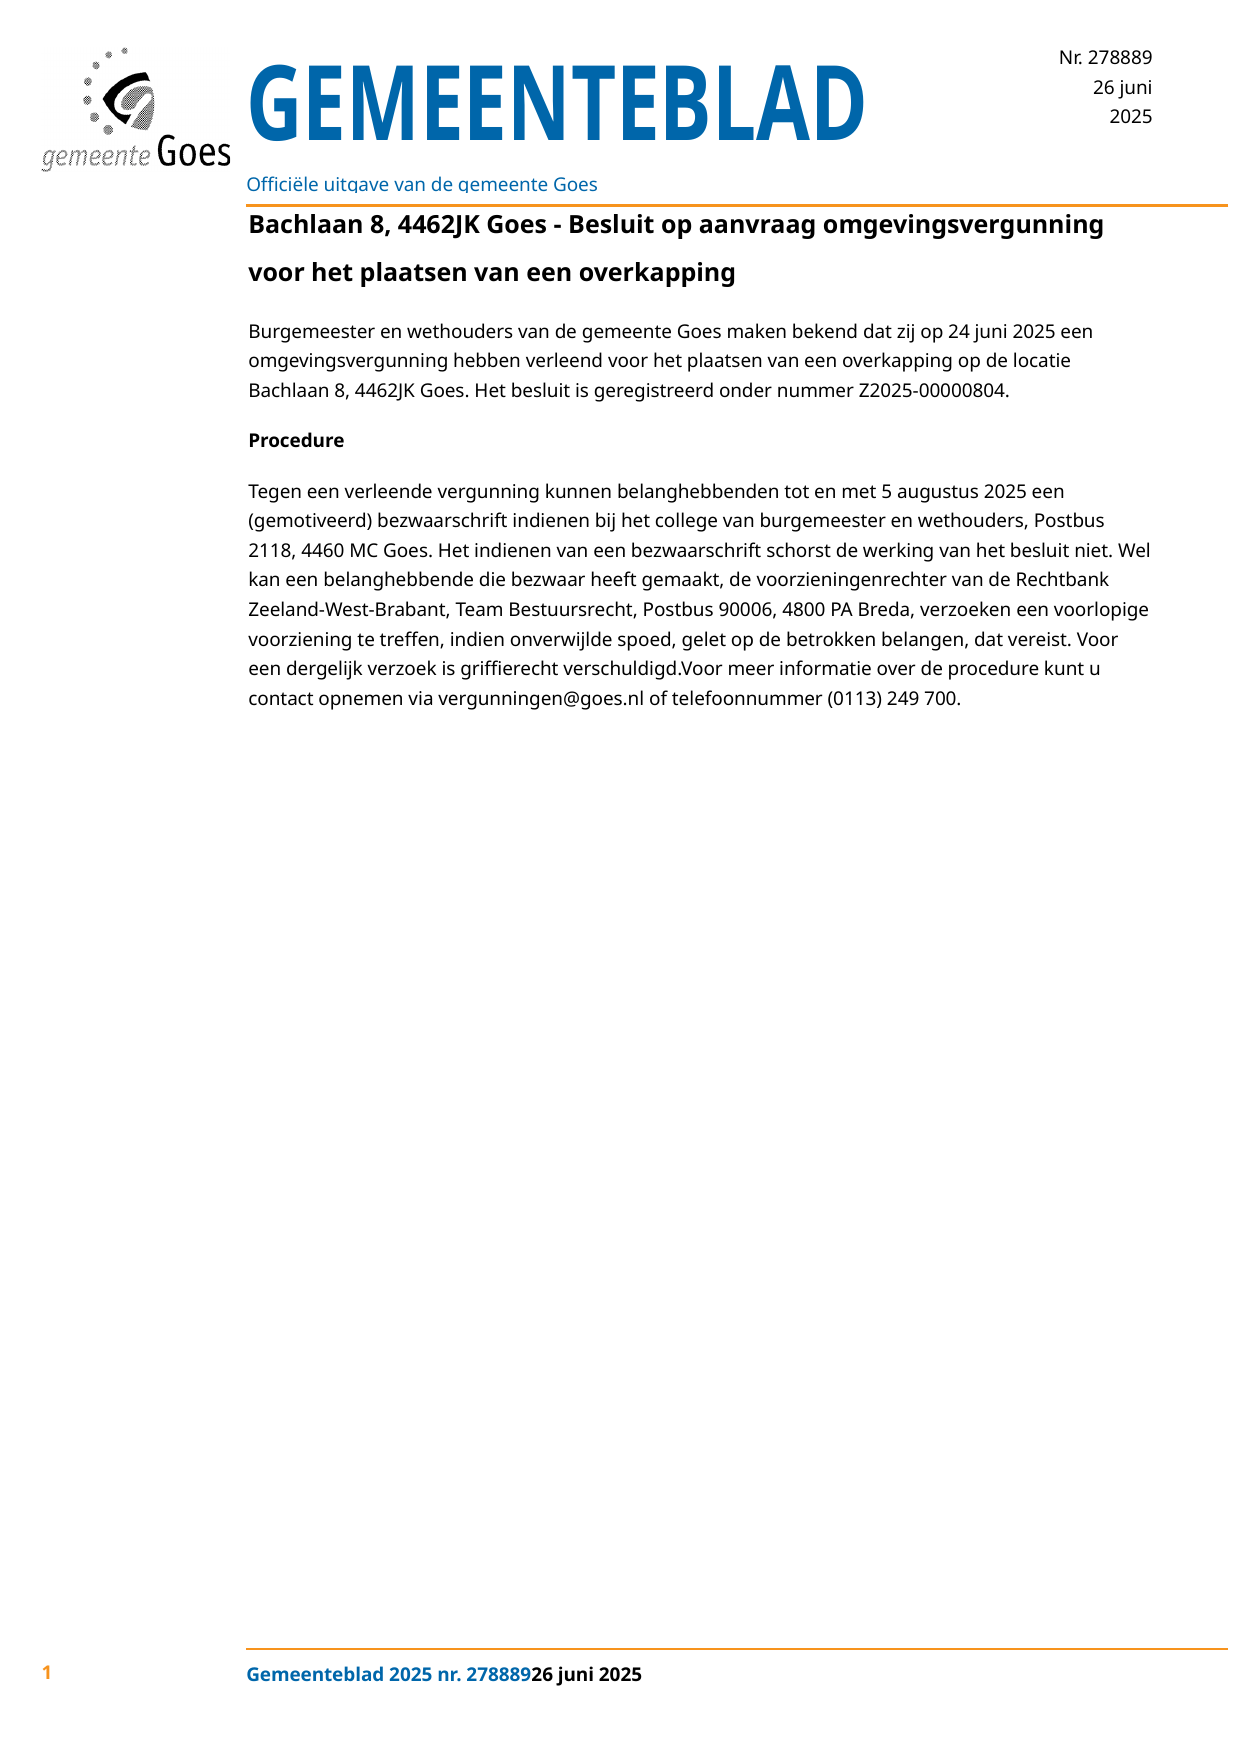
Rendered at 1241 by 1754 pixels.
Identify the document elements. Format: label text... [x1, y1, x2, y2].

text Tegen een verleende vergunning kunnen belanghebbenden tot en met 5 augustus 2025 een (gemotiveerd) bezwaarschrift indienen bij het college van burgemeester en wethouders, Postbus 2118, 4460 MC Goes. Het indienen van een bezwaarschrift schorst de werking van het besluit niet. Wel kan een belanghebbende die bezwaar heeft gemaakt, de voorzieningenrechter van de Rechtbank Zeeland-West-Brabant, Team Bestuursrecht, Postbus 90006, 4800 PA Breda, verzoeken een voorlopige voorziening te treffen, indien onverwijlde spoed, gelet op de betrokken belangen, dat vereist. Voor een dergelijk verzoek is griffierecht verschuldigd.Voor meer informatie over de procedure kunt u contact opnemen via vergunningen@goes.nl of telefoonnummer (0113) 249 700. [248, 478, 1152, 711]
text Burgemeester en wethouders van de gemeente Goes maken bekend dat zij op 24 juni 2025 een omgevingsvergunning hebben verleend voor het plaatsen van een overkapping op de locatie Bachlaan 8, 4462JK Goes. Het besluit is geregistreerd onder nummer Z2025-00000804. [248, 318, 1152, 403]
picture [41, 47, 231, 172]
text Procedure [248, 427, 1152, 453]
text Bachlaan 8, 4462JK Goes - Besluit op aanvraag omgevingsvergunning voor het plaatsen van een overkapping [248, 207, 1152, 288]
